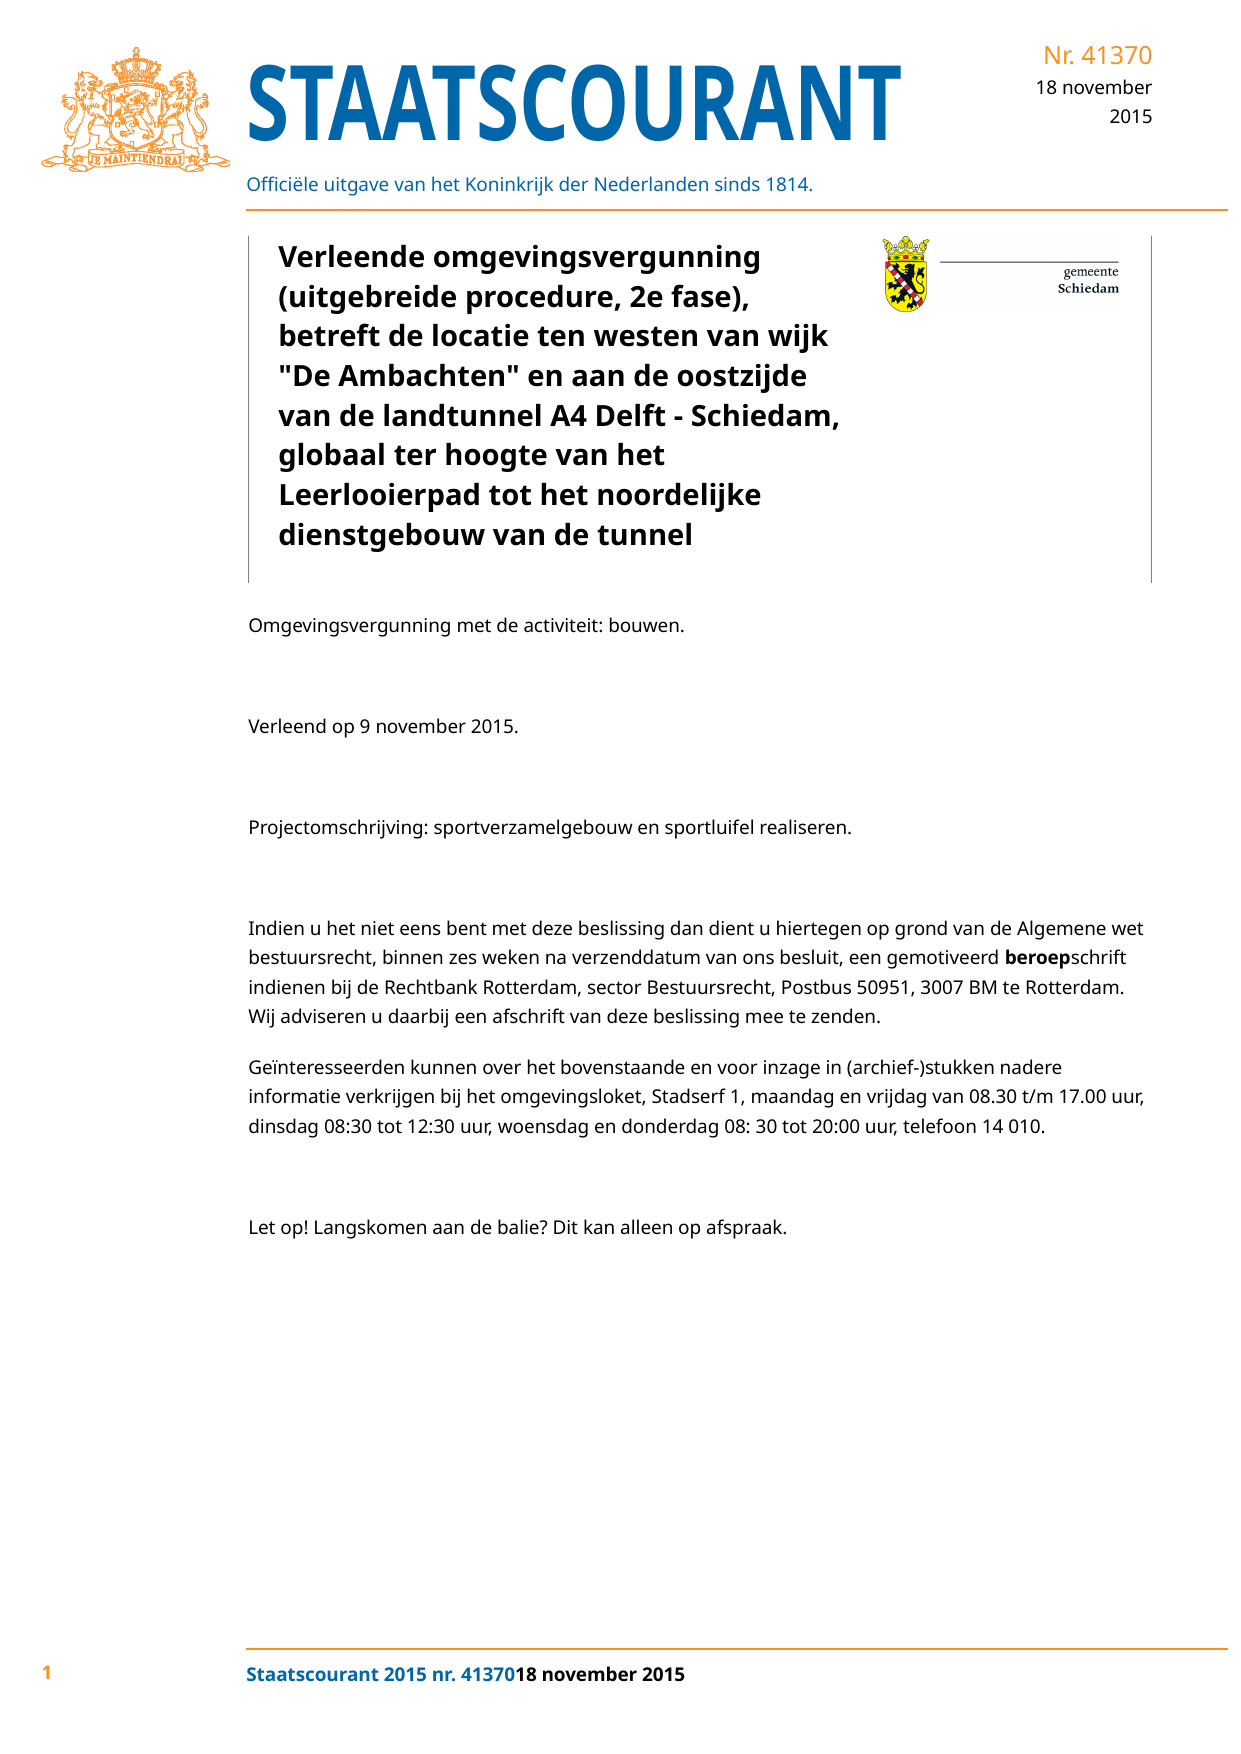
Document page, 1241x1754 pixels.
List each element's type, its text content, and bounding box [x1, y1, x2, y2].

picture [882, 236, 1119, 312]
table_header Verleende omgevingsvergunning (uitgebreide procedure, 2e fase), betreft de locatie ten westen van wijk "De Ambachten" en aan de oostzijde van de landtunnel A4 Delft - Schiedam, globaal ter hoogte van het Leerlooierpad tot het noordelijke dienstgebouw van de tunnel [249, 236, 850, 583]
text Indien u het niet eens bent met deze beslissing dan dient u hiertegen op grond van de Algemene wet bestuursrecht, binnen zes weken na verzenddatum van ons besluit, een gemotiveerd beroepschrift indienen bij de Rechtbank Rotterdam, sector Bestuursrecht, Postbus 50951, 3007 BM te Rotterdam. Wij adviseren u daarbij een afschrift van deze beslissing mee te zenden. [248, 915, 1152, 1029]
picture [41, 47, 231, 172]
text Verleend op 9 november 2015. [248, 713, 1152, 739]
text Omgevingsvergunning met de activiteit: bouwen. [248, 612, 1152, 638]
text Geïnteresseerden kunnen over het bovenstaande en voor inzage in (archief-)stukken nadere informatie verkrijgen bij het omgevingsloket, Stadserf 1, maandag en vrijdag van 08.30 t/m 17.00 uur, dinsdag 08:30 tot 12:30 uur, woensdag en donderdag 08: 30 tot 20:00 uur, telefoon 14 010. [248, 1054, 1152, 1139]
text Let op! Langskomen aan de balie? Dit kan alleen op afspraak. [248, 1214, 1152, 1240]
table_header [850, 236, 1151, 583]
text Projectomschrijving: sportverzamelgebouw en sportluifel realiseren. [248, 814, 1152, 840]
